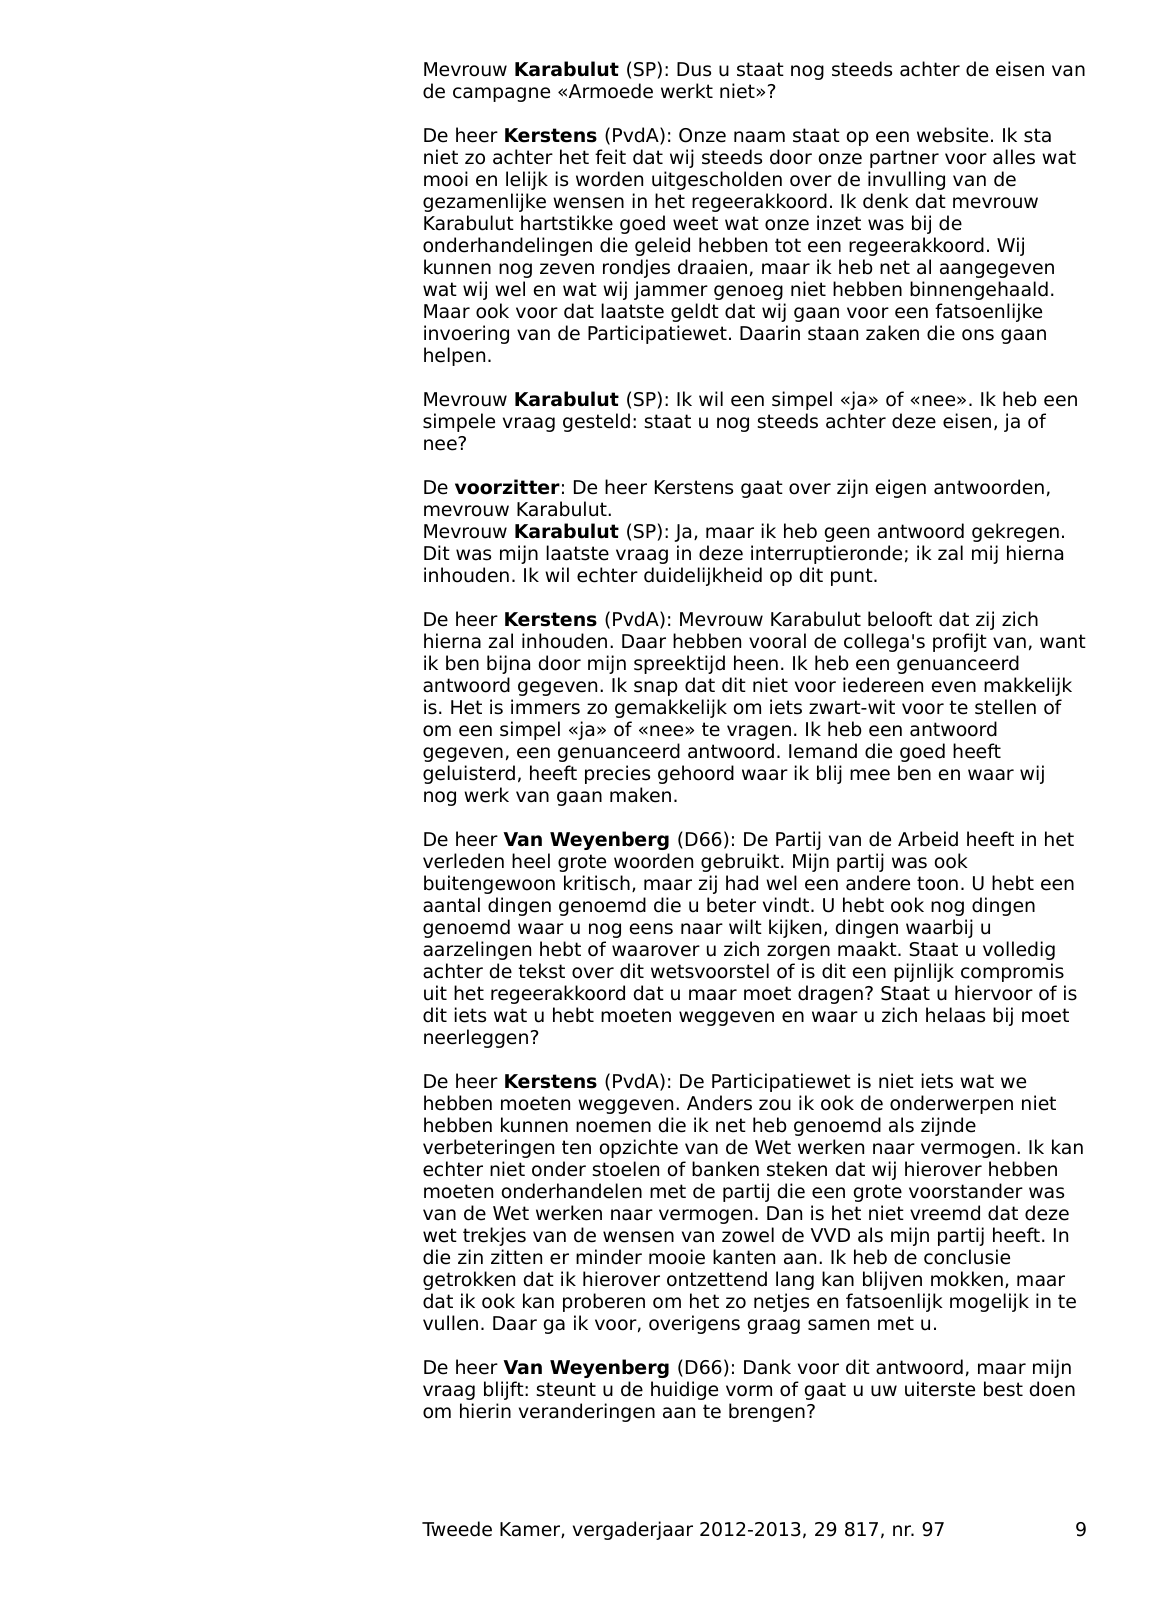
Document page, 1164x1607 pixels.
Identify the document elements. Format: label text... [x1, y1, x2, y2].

text De heer Van Weyenberg (D66): Dank voor dit antwoord, maar mijn vraag blijft: steunt u de huidige vorm of gaat u uw uiterste best doen om hierin veranderingen aan te brengen? [422, 1357, 1087, 1423]
text De heer Kerstens (PvdA): Onze naam staat op een website. Ik sta niet zo achter het feit dat wij steeds door onze partner voor alles wat mooi en lelijk is worden uitgescholden over de invulling van de gezamenlijke wensen in het regeerakkoord. Ik denk dat mevrouw Karabulut hartstikke goed weet wat onze inzet was bij de onderhandelingen die geleid hebben tot een regeerakkoord. Wij kunnen nog zeven rondjes draaien, maar ik heb net al aangegeven wat wij wel en wat wij jammer genoeg niet hebben binnengehaald. Maar ook voor dat laatste geldt dat wij gaan voor een fatsoenlijke invoering van de Participatiewet. Daarin staan zaken die ons gaan helpen. [422, 125, 1087, 367]
text Mevrouw Karabulut (SP): Ja, maar ik heb geen antwoord gekregen. Dit was mijn laatste vraag in deze interruptieronde; ik zal mij hierna inhouden. Ik wil echter duidelijkheid op dit punt. [422, 521, 1087, 587]
text De heer Kerstens (PvdA): Mevrouw Karabulut belooft dat zij zich hierna zal inhouden. Daar hebben vooral de collega's profijt van, want ik ben bijna door mijn spreektijd heen. Ik heb een genuanceerd antwoord gegeven. Ik snap dat dit niet voor iedereen even makkelijk is. Het is immers zo gemakkelijk om iets zwart-wit voor te stellen of om een simpel «ja» of «nee» te vragen. Ik heb een antwoord gegeven, een genuanceerd antwoord. Iemand die goed heeft geluisterd, heeft precies gehoord waar ik blij mee ben en waar wij nog werk van gaan maken. [422, 609, 1087, 807]
text De heer Van Weyenberg (D66): De Partij van de Arbeid heeft in het verleden heel grote woorden gebruikt. Mijn partij was ook buitengewoon kritisch, maar zij had wel een andere toon. U hebt een aantal dingen genoemd die u beter vindt. U hebt ook nog dingen genoemd waar u nog eens naar wilt kijken, dingen waarbij u aarzelingen hebt of waarover u zich zorgen maakt. Staat u volledig achter de tekst over dit wetsvoorstel of is dit een pijnlijk compromis uit het regeerakkoord dat u maar moet dragen? Staat u hiervoor of is dit iets wat u hebt moeten weggeven en waar u zich helaas bij moet neerleggen? [422, 829, 1087, 1049]
text De voorzitter: De heer Kerstens gaat over zijn eigen antwoorden, mevrouw Karabulut. [422, 477, 1087, 521]
text Mevrouw Karabulut (SP): Ik wil een simpel «ja» of «nee». Ik heb een simpele vraag gesteld: staat u nog steeds achter deze eisen, ja of nee? [422, 389, 1087, 455]
text Mevrouw Karabulut (SP): Dus u staat nog steeds achter de eisen van de campagne «Armoede werkt niet»? [422, 59, 1087, 103]
text De heer Kerstens (PvdA): De Participatiewet is niet iets wat we hebben moeten weggeven. Anders zou ik ook de onderwerpen niet hebben kunnen noemen die ik net heb genoemd als zijnde verbeteringen ten opzichte van de Wet werken naar vermogen. Ik kan echter niet onder stoelen of banken steken dat wij hierover hebben moeten onderhandelen met de partij die een grote voorstander was van de Wet werken naar vermogen. Dan is het niet vreemd dat deze wet trekjes van de wensen van zowel de VVD als mijn partij heeft. In die zin zitten er minder mooie kanten aan. Ik heb de conclusie getrokken dat ik hierover ontzettend lang kan blijven mokken, maar dat ik ook kan proberen om het zo netjes en fatsoenlijk mogelijk in te vullen. Daar ga ik voor, overigens graag samen met u. [422, 1071, 1087, 1335]
